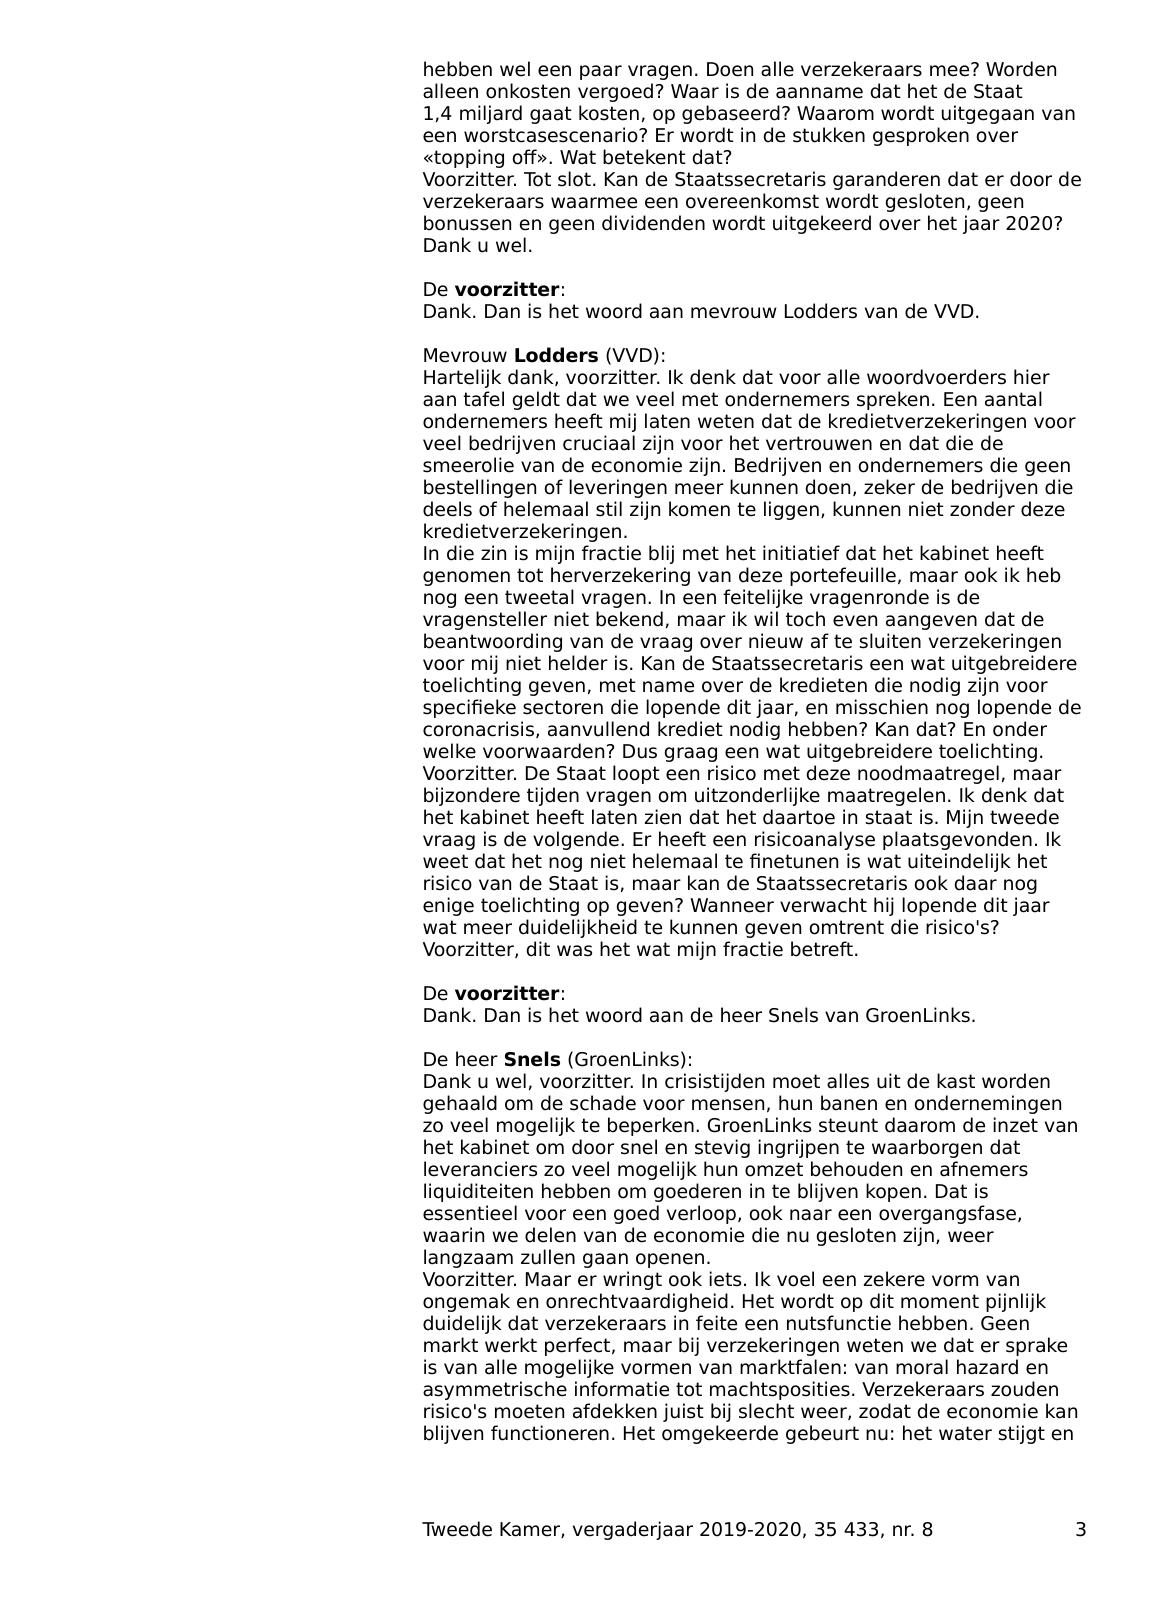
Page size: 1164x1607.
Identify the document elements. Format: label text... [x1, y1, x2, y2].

text De voorzitter: [422, 279, 1087, 301]
text Mevrouw Lodders (VVD): [422, 345, 1087, 367]
text hebben wel een paar vragen. Doen alle verzekeraars mee? Worden alleen onkosten vergoed? Waar is de aanname dat het de Staat 1,4 miljard gaat kosten, op gebaseerd? Waarom wordt uitgegaan van een worstcasescenario? Er wordt in de stukken gesproken over «topping off». Wat betekent dat? [422, 59, 1087, 169]
text Voorzitter. De Staat loopt een risico met deze noodmaatregel, maar bijzondere tijden vragen om uitzonderlijke maatregelen. Ik denk dat het kabinet heeft laten zien dat het daartoe in staat is. Mijn tweede vraag is de volgende. Er heeft een risicoanalyse plaatsgevonden. Ik weet dat het nog niet helemaal te finetunen is wat uiteindelijk het risico van de Staat is, maar kan de Staatssecretaris ook daar nog enige toelichting op geven? Wanneer verwacht hij lopende dit jaar wat meer duidelijkheid te kunnen geven omtrent die risico's? [422, 763, 1087, 939]
text De heer Snels (GroenLinks): [422, 1049, 1087, 1071]
text Voorzitter, dit was het wat mijn fractie betreft. [422, 939, 1087, 961]
text Voorzitter. Tot slot. Kan de Staatssecretaris garanderen dat er door de verzekeraars waarmee een overeenkomst wordt gesloten, geen bonussen en geen dividenden wordt uitgekeerd over het jaar 2020? [422, 169, 1087, 235]
text In die zin is mijn fractie blij met het initiatief dat het kabinet heeft genomen tot herverzekering van deze portefeuille, maar ook ik heb nog een tweetal vragen. In een feitelijke vragenronde is de vragensteller niet bekend, maar ik wil toch even aangeven dat de beantwoording van de vraag over nieuw af te sluiten verzekeringen voor mij niet helder is. Kan de Staatssecretaris een wat uitgebreidere toelichting geven, met name over de kredieten die nodig zijn voor specifieke sectoren die lopende dit jaar, en misschien nog lopende de coronacrisis, aanvullend krediet nodig hebben? Kan dat? En onder welke voorwaarden? Dus graag een wat uitgebreidere toelichting. [422, 543, 1087, 763]
text Dank u wel, voorzitter. In crisistijden moet alles uit de kast worden gehaald om de schade voor mensen, hun banen en ondernemingen zo veel mogelijk te beperken. GroenLinks steunt daarom de inzet van het kabinet om door snel en stevig ingrijpen te waarborgen dat leveranciers zo veel mogelijk hun omzet behouden en afnemers liquiditeiten hebben om goederen in te blijven kopen. Dat is essentieel voor een goed verloop, ook naar een overgangsfase, waarin we delen van de economie die nu gesloten zijn, weer langzaam zullen gaan openen. [422, 1071, 1087, 1269]
text Voorzitter. Maar er wringt ook iets. Ik voel een zekere vorm van ongemak en onrechtvaardigheid. Het wordt op dit moment pijnlijk duidelijk dat verzekeraars in feite een nutsfunctie hebben. Geen markt werkt perfect, maar bij verzekeringen weten we dat er sprake is van alle mogelijke vormen van marktfalen: van moral hazard en asymmetrische informatie tot machtsposities. Verzekeraars zouden risico's moeten afdekken juist bij slecht weer, zodat de economie kan blijven functioneren. Het omgekeerde gebeurt nu: het water stijgt en [422, 1269, 1087, 1444]
text Dank u wel. [422, 235, 1087, 257]
text Dank. Dan is het woord aan mevrouw Lodders van de VVD. [422, 301, 1087, 323]
text De voorzitter: [422, 983, 1087, 1005]
text Dank. Dan is het woord aan de heer Snels van GroenLinks. [422, 1005, 1087, 1027]
text Hartelijk dank, voorzitter. Ik denk dat voor alle woordvoerders hier aan tafel geldt dat we veel met ondernemers spreken. Een aantal ondernemers heeft mij laten weten dat de kredietverzekeringen voor veel bedrijven cruciaal zijn voor het vertrouwen en dat die de smeerolie van de economie zijn. Bedrijven en ondernemers die geen bestellingen of leveringen meer kunnen doen, zeker de bedrijven die deels of helemaal stil zijn komen te liggen, kunnen niet zonder deze kredietverzekeringen. [422, 367, 1087, 543]
